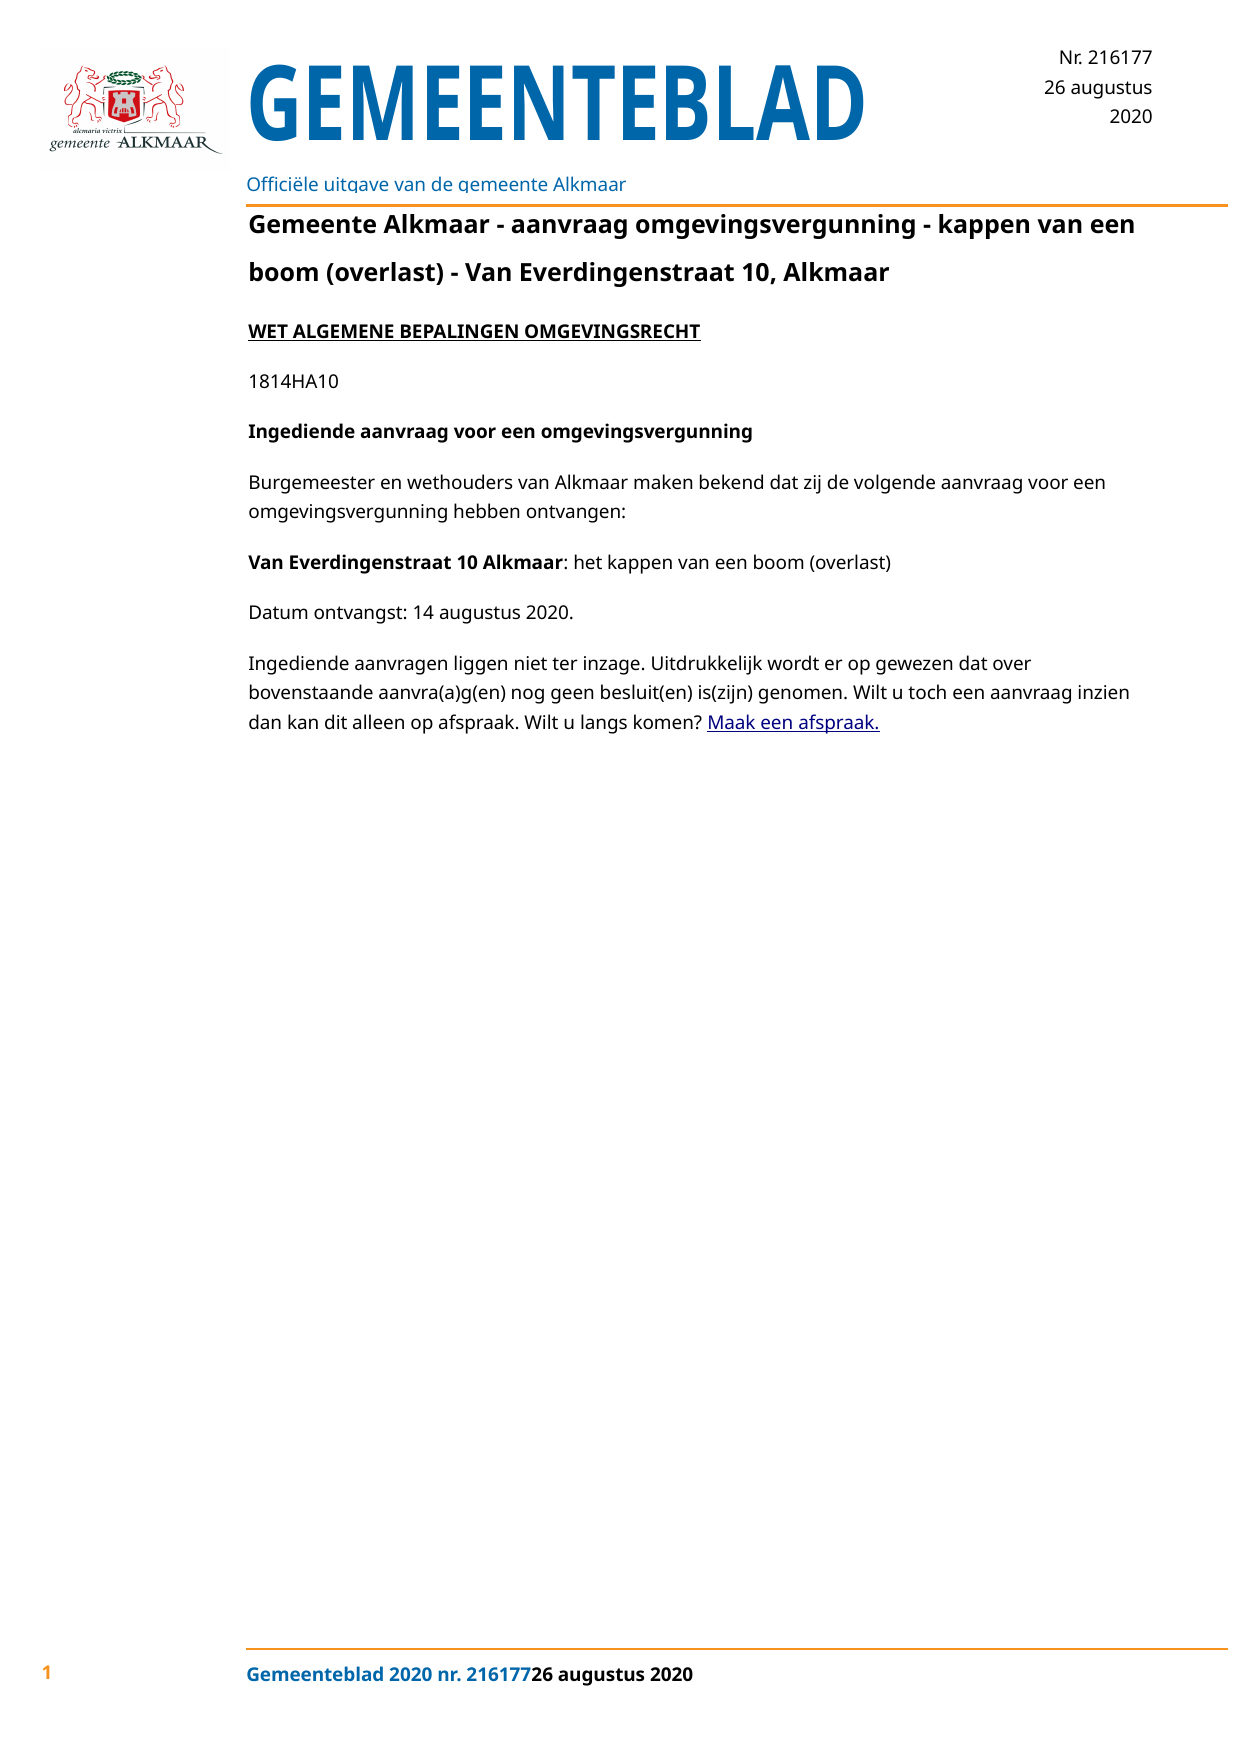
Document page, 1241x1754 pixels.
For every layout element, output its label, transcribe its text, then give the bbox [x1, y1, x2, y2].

text Van Everdingenstraat 10 Alkmaar: het kappen van een boom (overlast) [248, 549, 1152, 575]
text Datum ontvangst: 14 augustus 2020. [248, 599, 1152, 625]
text Burgemeester en wethouders van Alkmaar maken bekend dat zij de volgende aanvraag voor een omgevingsvergunning hebben ontvangen: [248, 469, 1152, 524]
picture [41, 47, 231, 172]
text Ingediende aanvragen liggen niet ter inzage. Uitdrukkelijk wordt er op gewezen dat over bovenstaande aanvra(a)g(en) nog geen besluit(en) is(zijn) genomen. Wilt u toch een aanvraag inzien dan kan dit alleen op afspraak. Wilt u langs komen? Maak een afspraak. [248, 650, 1152, 735]
text 1814HA10 [248, 368, 1152, 394]
text Gemeente Alkmaar - aanvraag omgevingsvergunning - kappen van een boom (overlast) - Van Everdingenstraat 10, Alkmaar [248, 207, 1152, 288]
text WET ALGEMENE BEPALINGEN OMGEVINGSRECHT [248, 318, 1152, 344]
text Ingediende aanvraag voor een omgevingsvergunning [248, 419, 1152, 444]
